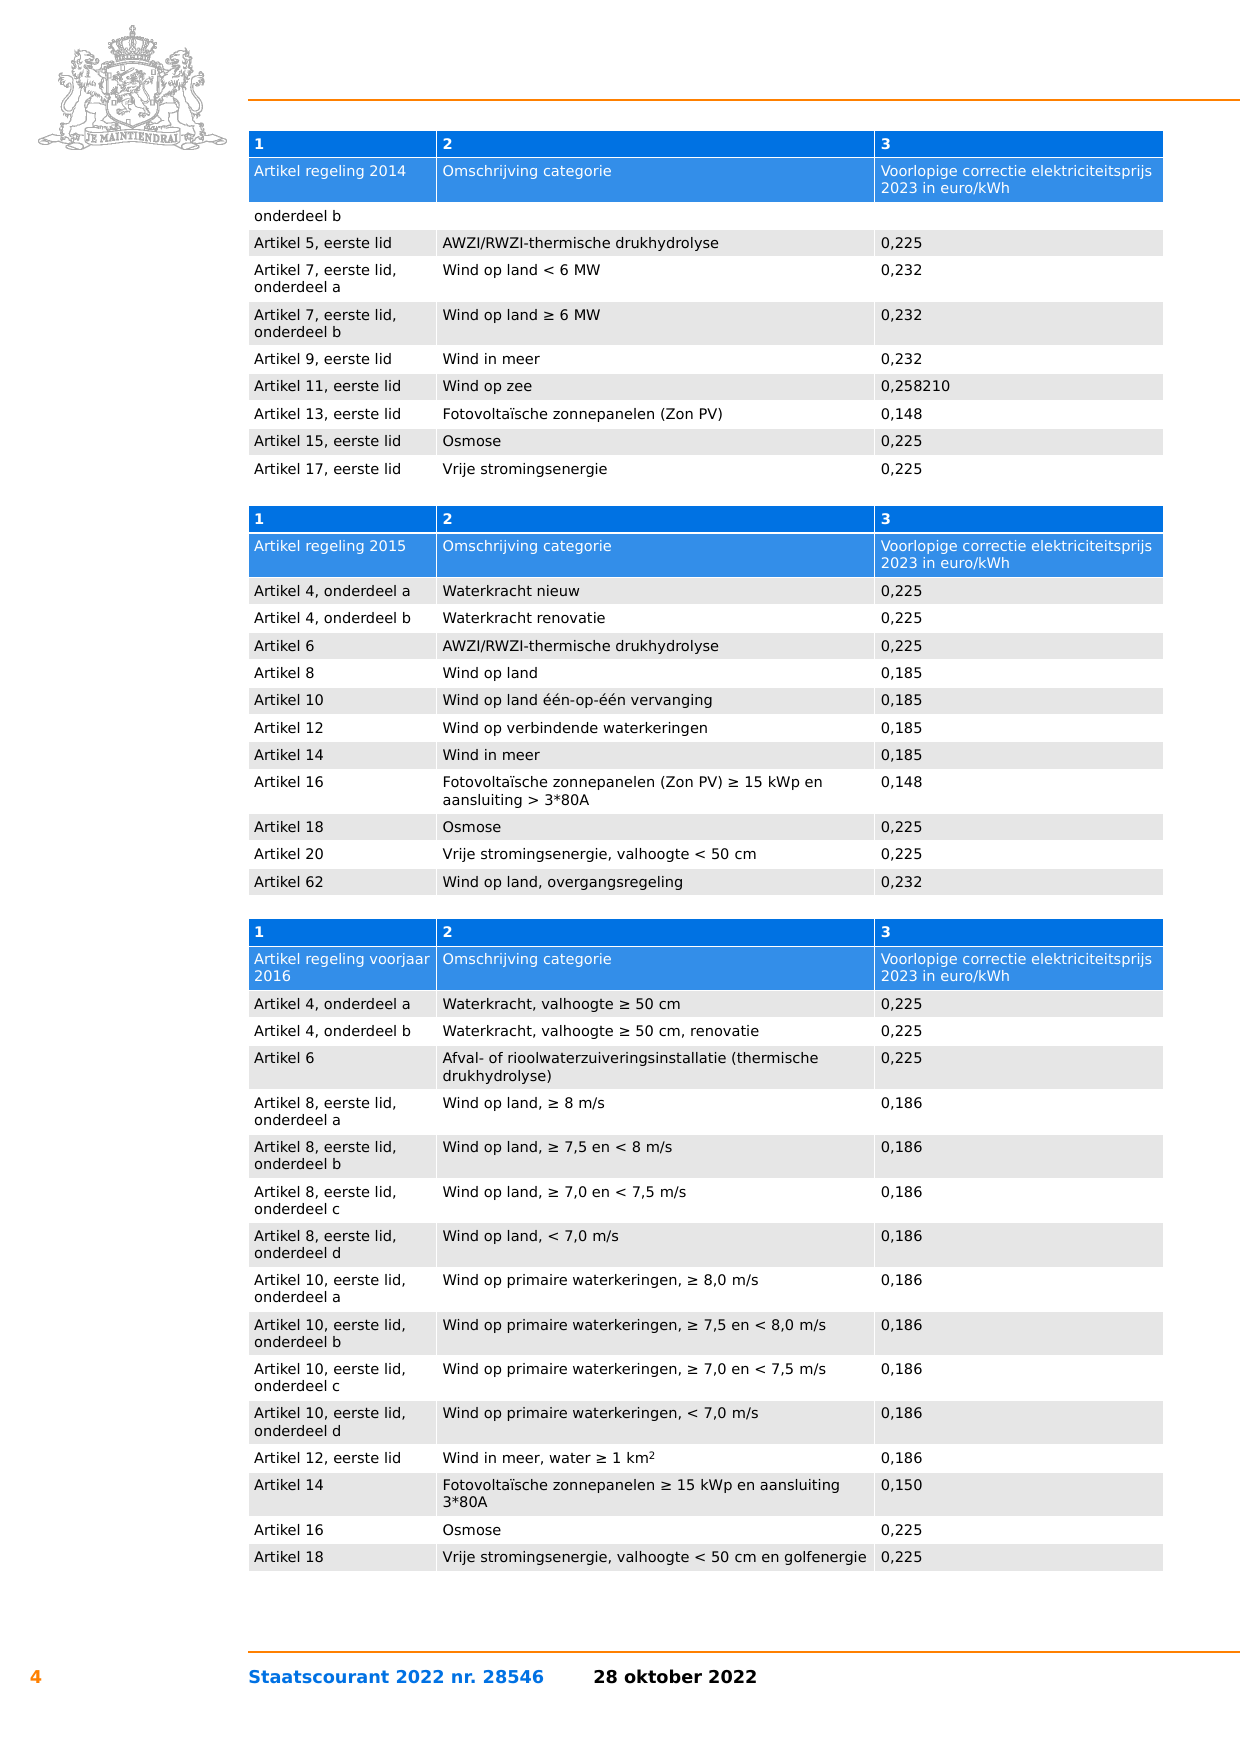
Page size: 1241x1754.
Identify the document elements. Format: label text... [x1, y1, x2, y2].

table_cell Artikel 5, eerste lid [249, 230, 436, 256]
table_cell Artikel 10, eerste lid, onderdeel c [249, 1356, 436, 1400]
table_cell Artikel 7, eerste lid, onderdeel b [249, 302, 436, 345]
table_cell Artikel 18 [249, 1544, 436, 1571]
table_cell Wind op verbindende waterkeringen [437, 715, 874, 741]
table_cell 0,186 [875, 1179, 1163, 1222]
table_cell Artikel 10, eerste lid, onderdeel b [249, 1312, 436, 1355]
table_cell Wind op land, ≥ 7,5 en < 8 m/s [437, 1135, 874, 1178]
table_cell Wind op land, ≥ 7,0 en < 7,5 m/s [437, 1179, 874, 1222]
table_header 2 [437, 131, 874, 157]
table_cell Wind op land < 6 MW [437, 258, 874, 301]
table_cell 0,185 [875, 742, 1163, 769]
table_cell 0,186 [875, 1090, 1163, 1133]
table_cell 0,186 [875, 1356, 1163, 1400]
table_cell Artikel 14 [249, 1473, 436, 1516]
table_cell Artikel 14 [249, 742, 436, 769]
table_cell [437, 203, 874, 229]
table_cell 0,225 [875, 578, 1163, 604]
table_cell Artikel 10, eerste lid, onderdeel d [249, 1401, 436, 1444]
table_cell 0,225 [875, 991, 1163, 1017]
table_cell Artikel 8, eerste lid, onderdeel b [249, 1135, 436, 1178]
table_cell 0,225 [875, 841, 1163, 868]
table_header 1 [249, 131, 436, 157]
table_cell Wind op primaire waterkeringen, ≥ 8,0 m/s [437, 1268, 874, 1311]
table_cell Artikel 13, eerste lid [249, 401, 436, 427]
table_cell 0,225 [875, 456, 1163, 482]
table_cell Artikel 18 [249, 814, 436, 840]
table_cell Wind in meer [437, 742, 874, 769]
table_header 2 [437, 919, 874, 946]
table_cell Artikel 8, eerste lid, onderdeel a [249, 1090, 436, 1133]
table_cell 0,186 [875, 1312, 1163, 1355]
table_cell 0,232 [875, 869, 1163, 895]
table_cell 0,186 [875, 1135, 1163, 1178]
picture [38, 25, 227, 150]
table_cell AWZI/RWZI-thermische drukhydrolyse [437, 230, 874, 256]
table_header 3 [875, 506, 1163, 532]
table_cell Artikel 9, eerste lid [249, 346, 436, 373]
table_cell Waterkracht nieuw [437, 578, 874, 604]
table_cell Artikel 8 [249, 660, 436, 686]
table_cell Fotovoltaïsche zonnepanelen ≥ 15 kWp en aansluiting 3*80A [437, 1473, 874, 1516]
table_cell Artikel 4, onderdeel a [249, 578, 436, 604]
table_cell Fotovoltaïsche zonnepanelen (Zon PV) ≥ 15 kWp en aansluiting > 3*80A [437, 770, 874, 813]
table_cell Waterkracht, valhoogte ≥ 50 cm [437, 991, 874, 1017]
table_cell 0,186 [875, 1445, 1163, 1471]
table_cell 0,258210 [875, 374, 1163, 400]
table_cell Artikel regeling voorjaar 2016 [249, 947, 436, 990]
table_cell AWZI/RWZI-thermische drukhydrolyse [437, 633, 874, 659]
table_cell Wind op primaire waterkeringen, < 7,0 m/s [437, 1401, 874, 1444]
table_cell Omschrijving categorie [437, 947, 874, 990]
table_cell Vrije stromingsenergie, valhoogte < 50 cm [437, 841, 874, 868]
table_cell 0,148 [875, 770, 1163, 813]
table_cell Omschrijving categorie [437, 534, 874, 577]
table_cell 0,232 [875, 346, 1163, 373]
table_cell 0,186 [875, 1223, 1163, 1267]
table_cell Voorlopige correctie elektriciteitsprijs 2023 in euro/kWh [875, 947, 1163, 990]
table_cell Wind op zee [437, 374, 874, 400]
table_cell Wind in meer [437, 346, 874, 373]
table_cell Wind op land, overgangsregeling [437, 869, 874, 895]
table_cell Vrije stromingsenergie [437, 456, 874, 482]
table_cell Artikel 16 [249, 770, 436, 813]
table_cell Voorlopige correctie elektriciteitsprijs 2023 in euro/kWh [875, 158, 1163, 202]
table_cell 0,225 [875, 814, 1163, 840]
table_cell 0,225 [875, 429, 1163, 455]
table_cell Osmose [437, 429, 874, 455]
table_cell Wind op land ≥ 6 MW [437, 302, 874, 345]
table_cell Wind op land, < 7,0 m/s [437, 1223, 874, 1267]
table_cell Artikel 4, onderdeel a [249, 991, 436, 1017]
table_cell Artikel 4, onderdeel b [249, 605, 436, 632]
table_cell 0,185 [875, 688, 1163, 714]
table_cell Artikel 17, eerste lid [249, 456, 436, 482]
table_cell Artikel 12 [249, 715, 436, 741]
table_cell 0,232 [875, 302, 1163, 345]
table_cell Afval- of rioolwaterzuiveringsinstallatie (thermische drukhydrolyse) [437, 1046, 874, 1089]
table_cell Wind op land één-op-één vervanging [437, 688, 874, 714]
table_cell Wind op primaire waterkeringen, ≥ 7,5 en < 8,0 m/s [437, 1312, 874, 1355]
table_cell 0,150 [875, 1473, 1163, 1516]
table_cell Voorlopige correctie elektriciteitsprijs 2023 in euro/kWh [875, 534, 1163, 577]
table_cell 0,232 [875, 258, 1163, 301]
table_cell Artikel 16 [249, 1517, 436, 1543]
table_cell Artikel 20 [249, 841, 436, 868]
table_cell 0,225 [875, 230, 1163, 256]
table_cell 0,185 [875, 715, 1163, 741]
table_cell Osmose [437, 1517, 874, 1543]
table_header 3 [875, 131, 1163, 157]
table_cell 0,225 [875, 1517, 1163, 1543]
table_cell Waterkracht renovatie [437, 605, 874, 632]
table_cell 0,186 [875, 1268, 1163, 1311]
table_cell Fotovoltaïsche zonnepanelen (Zon PV) [437, 401, 874, 427]
table_cell Artikel 6 [249, 1046, 436, 1089]
table_cell Artikel 11, eerste lid [249, 374, 436, 400]
table_cell Artikel 12, eerste lid [249, 1445, 436, 1471]
table_cell 0,225 [875, 605, 1163, 632]
table_cell 0,225 [875, 1544, 1163, 1571]
table_cell Wind op primaire waterkeringen, ≥ 7,0 en < 7,5 m/s [437, 1356, 874, 1400]
table_cell 0,186 [875, 1401, 1163, 1444]
table_cell 0,225 [875, 1018, 1163, 1045]
table_cell Artikel regeling 2015 [249, 534, 436, 577]
table_cell onderdeel b [249, 203, 436, 229]
table_cell Wind op land, ≥ 8 m/s [437, 1090, 874, 1133]
table_cell Wind in meer, water ≥ 1 km2 [437, 1445, 874, 1471]
table_cell Artikel 62 [249, 869, 436, 895]
table_cell Artikel 15, eerste lid [249, 429, 436, 455]
table_header 1 [249, 506, 436, 532]
table_header 3 [875, 919, 1163, 946]
table_cell 0,225 [875, 1046, 1163, 1089]
table_cell Artikel 4, onderdeel b [249, 1018, 436, 1045]
table_cell Artikel 10, eerste lid, onderdeel a [249, 1268, 436, 1311]
table_cell Artikel 6 [249, 633, 436, 659]
table_header 1 [249, 919, 436, 946]
table_header 2 [437, 506, 874, 532]
table_cell Artikel 7, eerste lid, onderdeel a [249, 258, 436, 301]
table_cell [875, 203, 1163, 229]
table_cell Omschrijving categorie [437, 158, 874, 202]
table_cell Artikel 8, eerste lid, onderdeel c [249, 1179, 436, 1222]
table_cell 0,148 [875, 401, 1163, 427]
table_cell Waterkracht, valhoogte ≥ 50 cm, renovatie [437, 1018, 874, 1045]
table_cell 0,185 [875, 660, 1163, 686]
table_cell 0,225 [875, 633, 1163, 659]
table_cell Artikel regeling 2014 [249, 158, 436, 202]
table_cell Vrije stromingsenergie, valhoogte < 50 cm en golfenergie [437, 1544, 874, 1571]
table_cell Osmose [437, 814, 874, 840]
table_cell Artikel 10 [249, 688, 436, 714]
table_cell Artikel 8, eerste lid, onderdeel d [249, 1223, 436, 1267]
table_cell Wind op land [437, 660, 874, 686]
